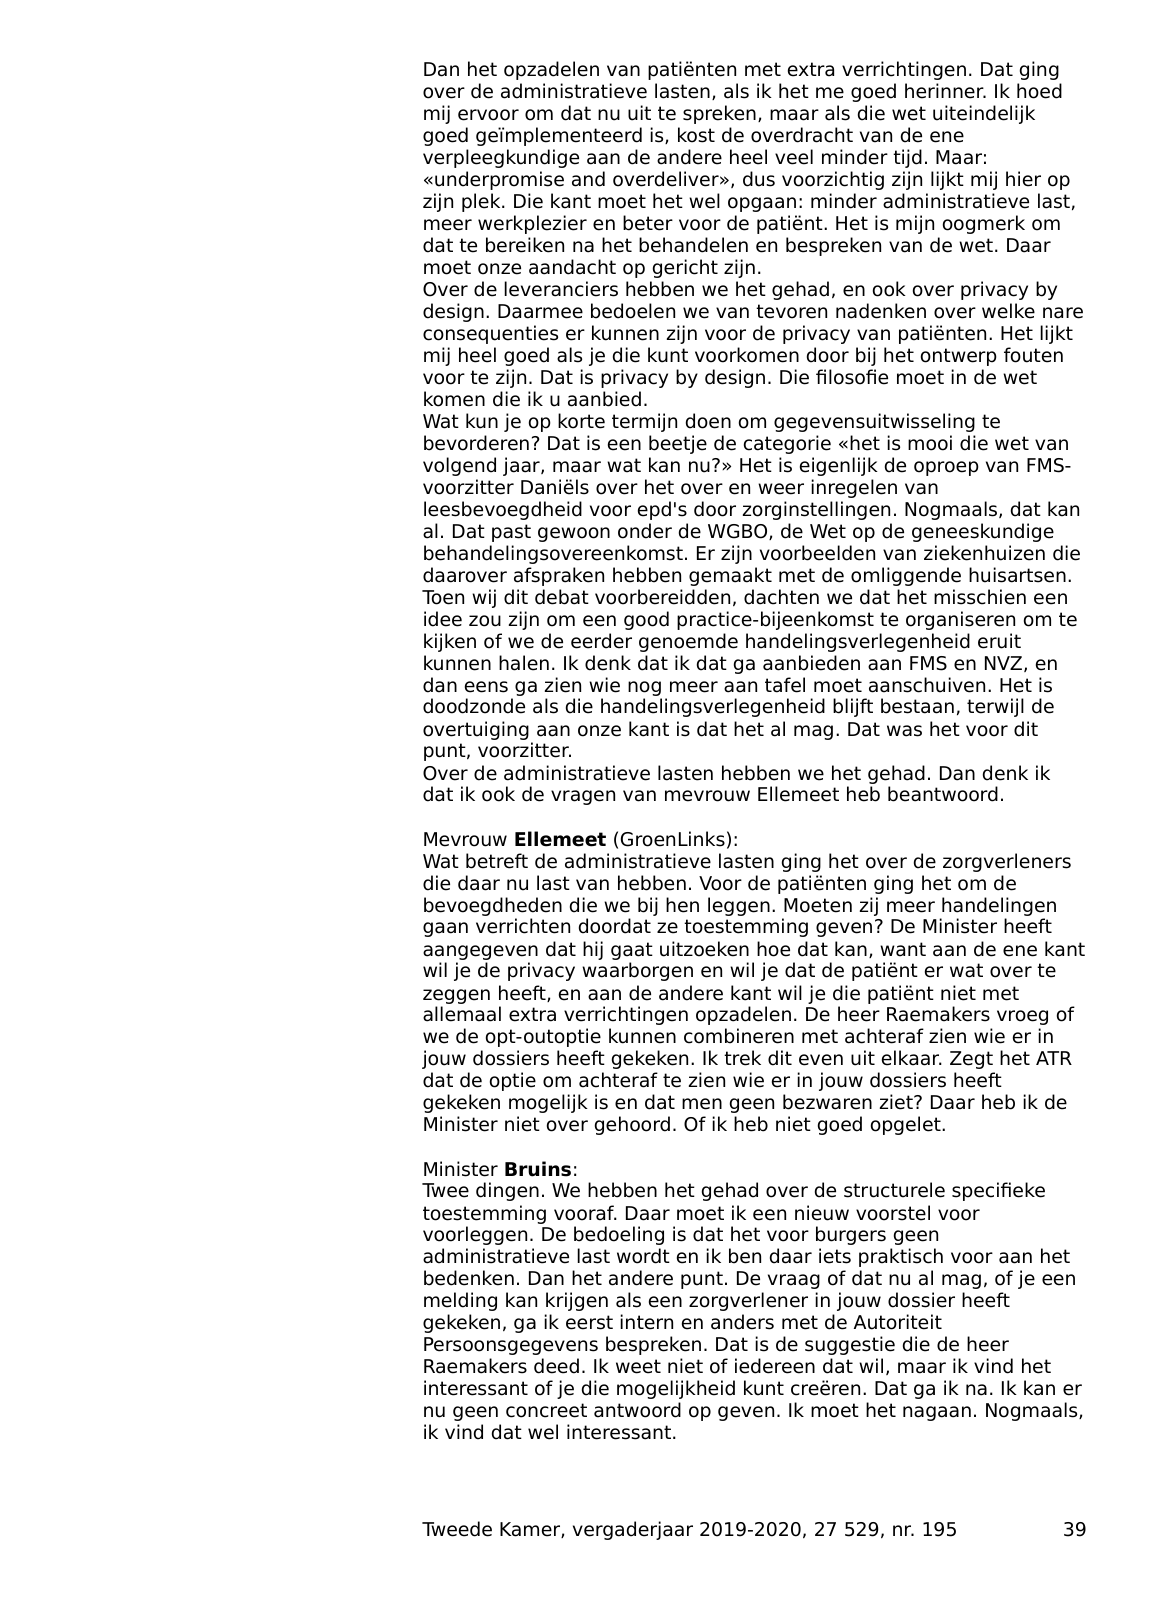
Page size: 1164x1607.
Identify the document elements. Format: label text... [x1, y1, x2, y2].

text Wat kun je op korte termijn doen om gegevensuitwisseling te bevorderen? Dat is een beetje de categorie «het is mooi die wet van volgend jaar, maar wat kan nu?» Het is eigenlijk de oproep van FMS-voorzitter Daniëls over het over en weer inregelen van leesbevoegdheid voor epd's door zorginstellingen. Nogmaals, dat kan al. Dat past gewoon onder de WGBO, de Wet op de geneeskundige behandelingsovereenkomst. Er zijn voorbeelden van ziekenhuizen die daarover afspraken hebben gemaakt met de omliggende huisartsen. Toen wij dit debat voorbereidden, dachten we dat het misschien een idee zou zijn om een good practice-bijeenkomst te organiseren om te kijken of we de eerder genoemde handelingsverlegenheid eruit kunnen halen. Ik denk dat ik dat ga aanbieden aan FMS en NVZ, en dan eens ga zien wie nog meer aan tafel moet aanschuiven. Het is doodzonde als die handelingsverlegenheid blijft bestaan, terwijl de overtuiging aan onze kant is dat het al mag. Dat was het voor dit punt, voorzitter. [422, 411, 1087, 762]
text Minister Bruins: [422, 1158, 1087, 1180]
text Over de administratieve lasten hebben we het gehad. Dan denk ik dat ik ook de vragen van mevrouw Ellemeet heb beantwoord. [422, 762, 1087, 806]
text Twee dingen. We hebben het gehad over de structurele specifieke toestemming vooraf. Daar moet ik een nieuw voorstel voor voorleggen. De bedoeling is dat het voor burgers geen administratieve last wordt en ik ben daar iets praktisch voor aan het bedenken. Dan het andere punt. De vraag of dat nu al mag, of je een melding kan krijgen als een zorgverlener in jouw dossier heeft gekeken, ga ik eerst intern en anders met de Autoriteit Persoonsgegevens bespreken. Dat is de suggestie die de heer Raemakers deed. Ik weet niet of iedereen dat wil, maar ik vind het interessant of je die mogelijkheid kunt creëren. Dat ga ik na. Ik kan er nu geen concreet antwoord op geven. Ik moet het nagaan. Nogmaals, ik vind dat wel interessant. [422, 1180, 1087, 1444]
text Mevrouw Ellemeet (GroenLinks): [422, 828, 1087, 851]
text Over de leveranciers hebben we het gehad, en ook over privacy by design. Daarmee bedoelen we van tevoren nadenken over welke nare consequenties er kunnen zijn voor de privacy van patiënten. Het lijkt mij heel goed als je die kunt voorkomen door bij het ontwerp fouten voor te zijn. Dat is privacy by design. Die filosofie moet in de wet komen die ik u aanbied. [422, 279, 1087, 411]
text Dan het opzadelen van patiënten met extra verrichtingen. Dat ging over de administratieve lasten, als ik het me goed herinner. Ik hoed mij ervoor om dat nu uit te spreken, maar als die wet uiteindelijk goed geïmplementeerd is, kost de overdracht van de ene verpleegkundige aan de andere heel veel minder tijd. Maar: «underpromise and overdeliver», dus voorzichtig zijn lijkt mij hier op zijn plek. Die kant moet het wel opgaan: minder administratieve last, meer werkplezier en beter voor de patiënt. Het is mijn oogmerk om dat te bereiken na het behandelen en bespreken van de wet. Daar moet onze aandacht op gericht zijn. [422, 59, 1087, 279]
text Wat betreft de administratieve lasten ging het over de zorgverleners die daar nu last van hebben. Voor de patiënten ging het om de bevoegdheden die we bij hen leggen. Moeten zij meer handelingen gaan verrichten doordat ze toestemming geven? De Minister heeft aangegeven dat hij gaat uitzoeken hoe dat kan, want aan de ene kant wil je de privacy waarborgen en wil je dat de patiënt er wat over te zeggen heeft, en aan de andere kant wil je die patiënt niet met allemaal extra verrichtingen opzadelen. De heer Raemakers vroeg of we de opt-outoptie kunnen combineren met achteraf zien wie er in jouw dossiers heeft gekeken. Ik trek dit even uit elkaar. Zegt het ATR dat de optie om achteraf te zien wie er in jouw dossiers heeft gekeken mogelijk is en dat men geen bezwaren ziet? Daar heb ik de Minister niet over gehoord. Of ik heb niet goed opgelet. [422, 851, 1087, 1136]
